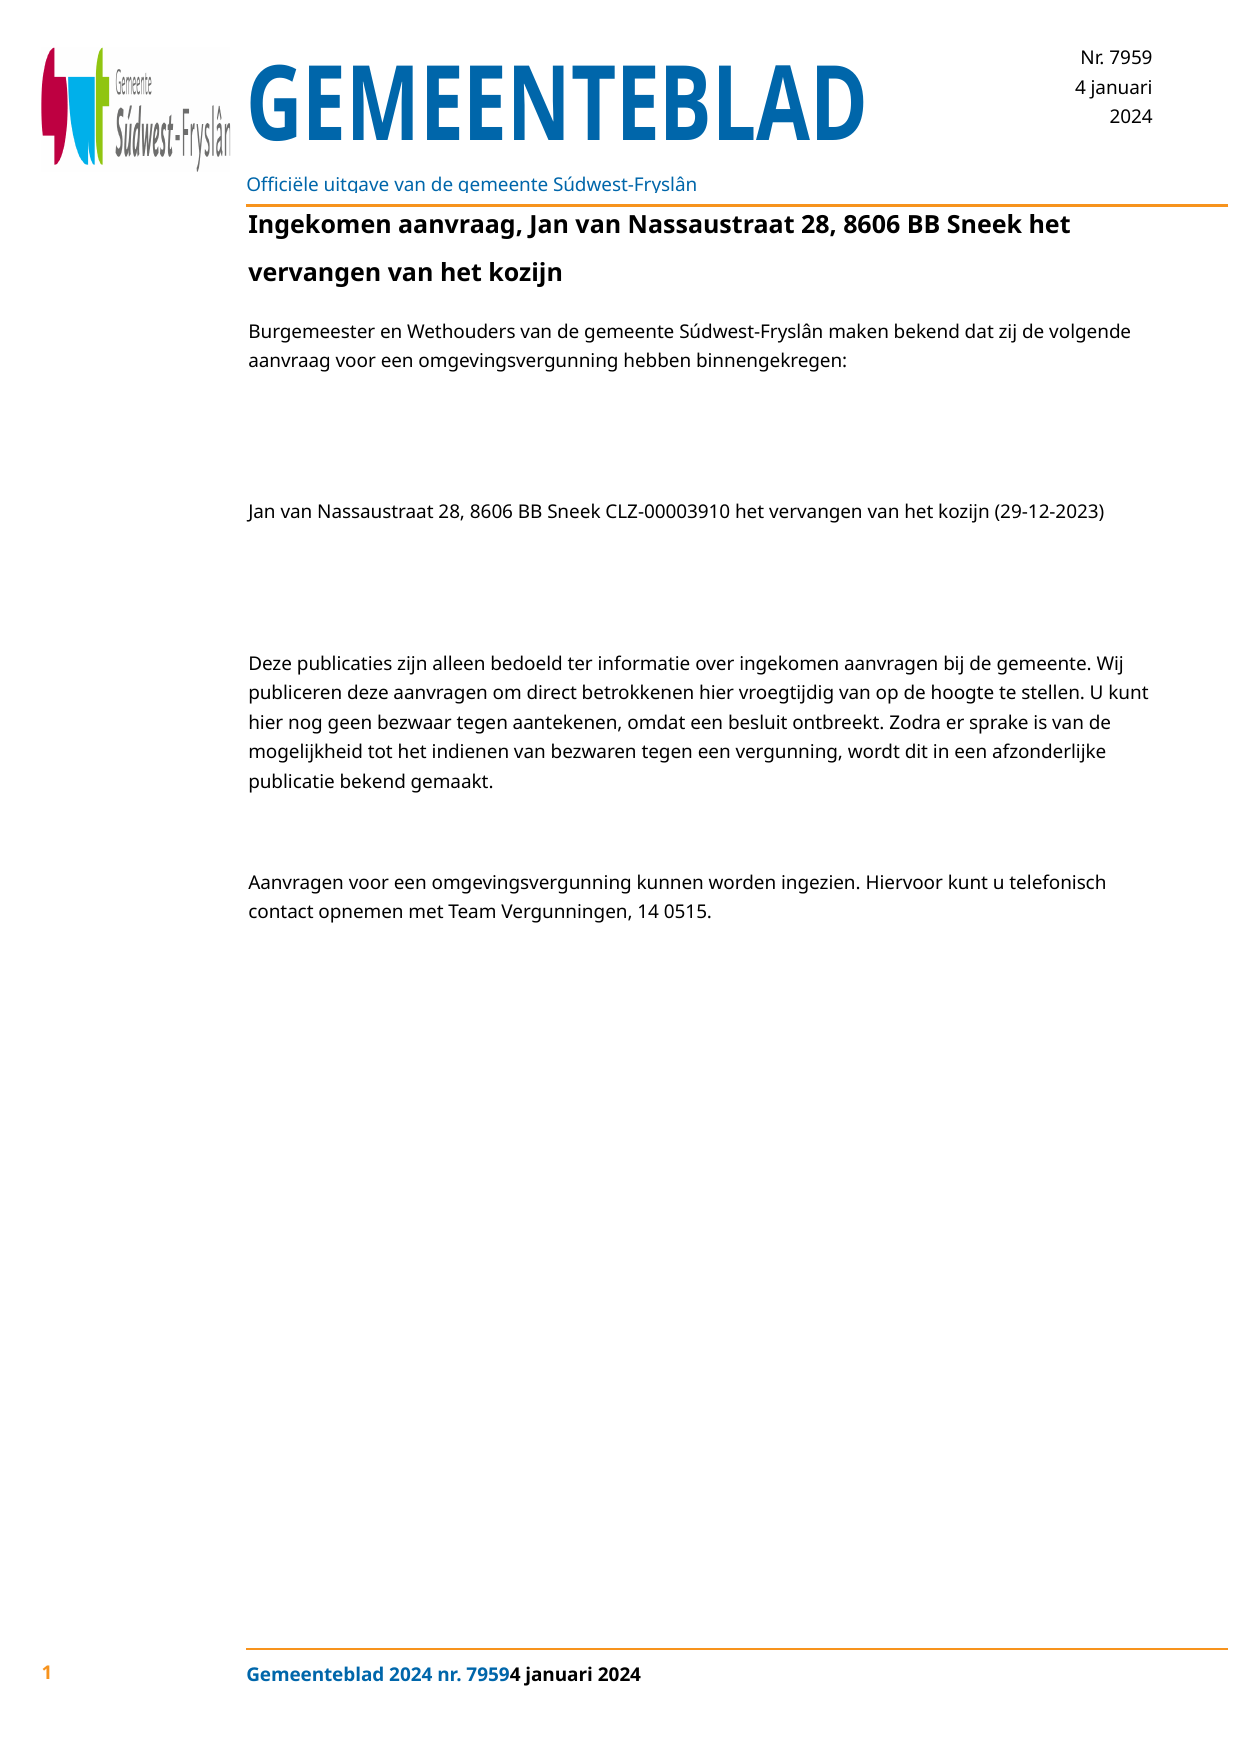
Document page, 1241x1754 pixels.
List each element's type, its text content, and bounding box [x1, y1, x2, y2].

text Aanvragen voor een omgevingsvergunning kunnen worden ingezien. Hiervoor kunt u telefonisch contact opnemen met Team Vergunningen, 14 0515. [248, 869, 1152, 924]
text Ingekomen aanvraag, Jan van Nassaustraat 28, 8606 BB Sneek het vervangen van het kozijn [248, 207, 1152, 288]
text Jan van Nassaustraat 28, 8606 BB Sneek CLZ-00003910 het vervangen van het kozijn (29-12-2023) [248, 499, 1152, 524]
text Burgemeester en Wethouders van de gemeente Súdwest-Fryslân maken bekend dat zij de volgende aanvraag voor een omgevingsvergunning hebben binnengekregen: [248, 318, 1152, 373]
picture [41, 47, 231, 172]
text Deze publicaties zijn alleen bedoeld ter informatie over ingekomen aanvragen bij de gemeente. Wij publiceren deze aanvragen om direct betrokkenen hier vroegtijdig van op de hoogte te stellen. U kunt hier nog geen bezwaar tegen aantekenen, omdat een besluit ontbreekt. Zodra er sprake is van de mogelijkheid tot het indienen van bezwaren tegen een vergunning, wordt dit in een afzonderlijke publicatie bekend gemaakt. [248, 650, 1152, 794]
